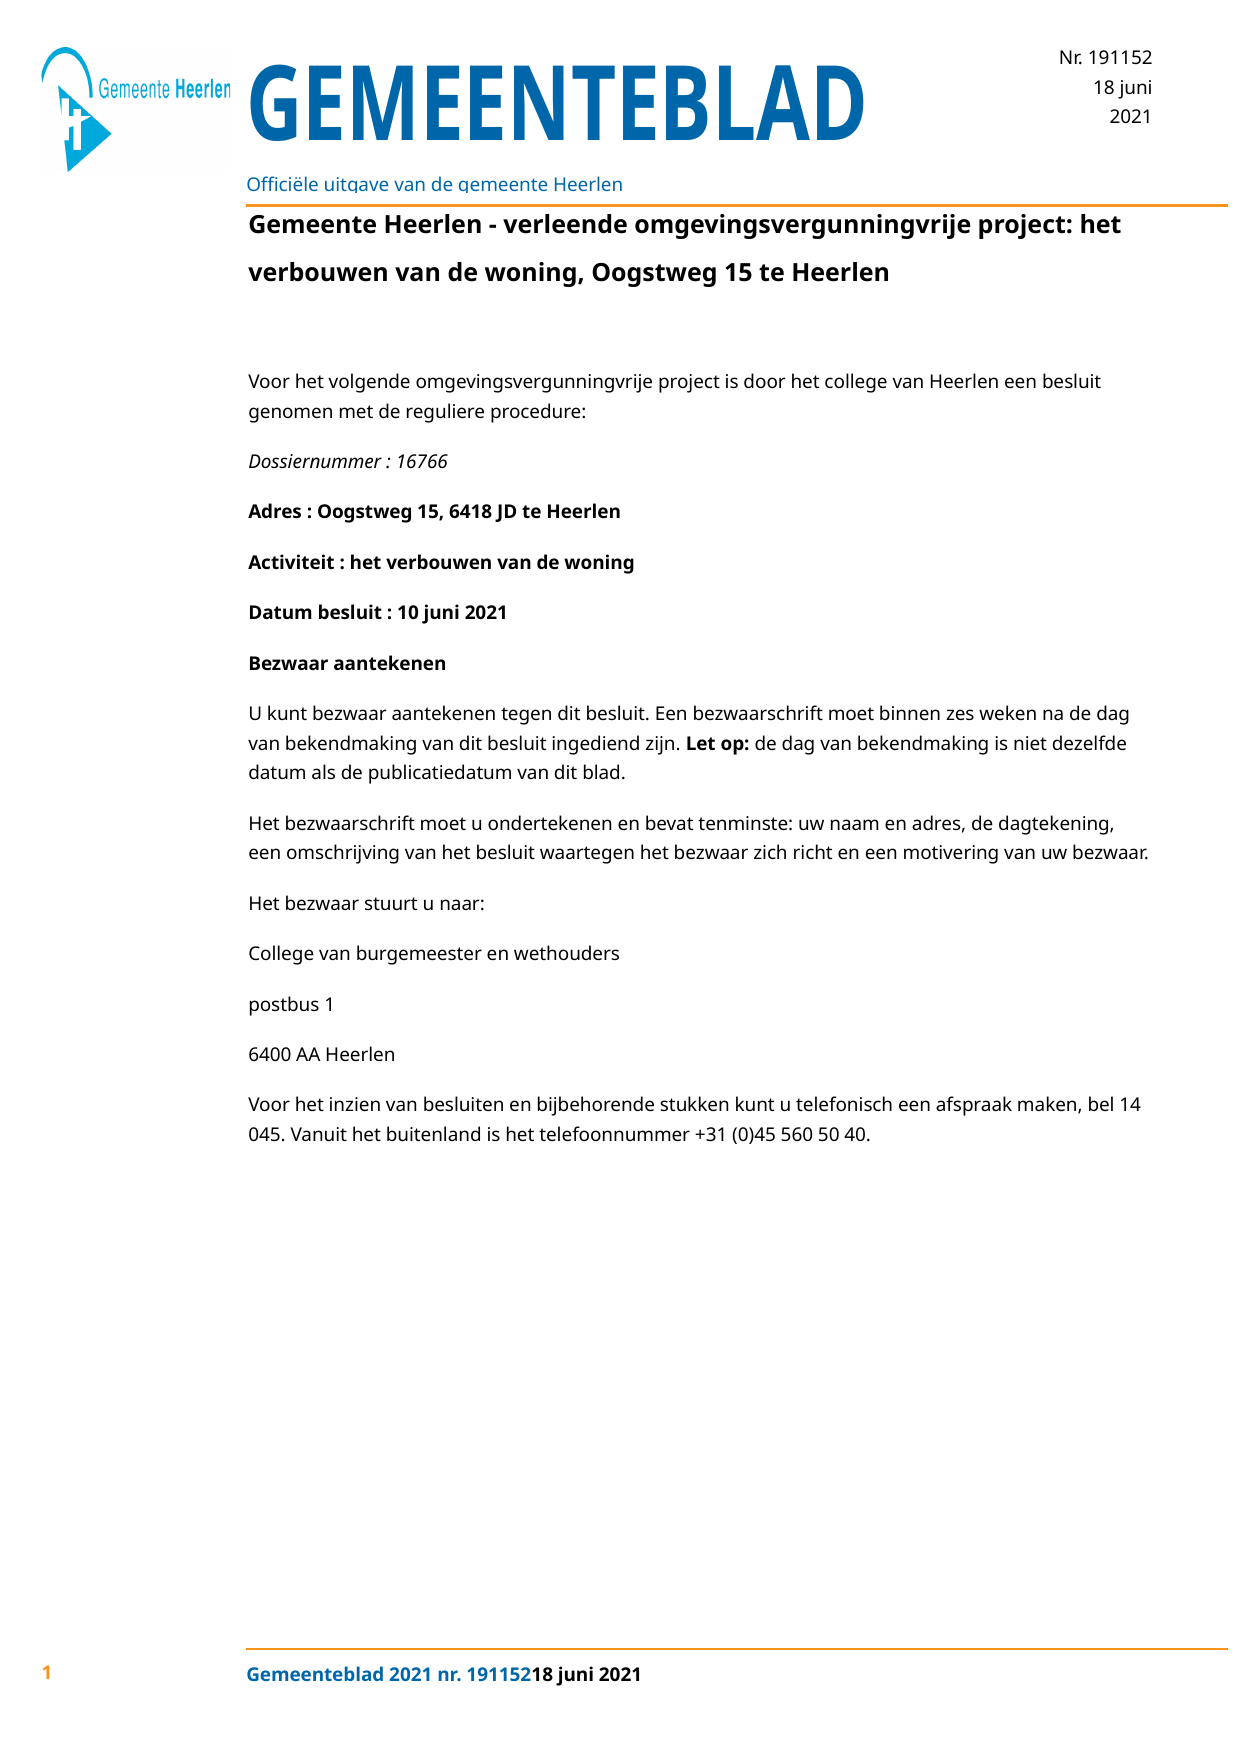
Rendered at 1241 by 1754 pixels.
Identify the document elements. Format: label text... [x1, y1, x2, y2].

text Activiteit : het verbouwen van de woning [248, 549, 1152, 575]
text Dossiernummer : 16766 [248, 448, 1152, 474]
text Voor het volgende omgevingsvergunningvrije project is door het college van Heerlen een besluit genomen met de reguliere procedure: [248, 368, 1152, 424]
text Het bezwaar stuurt u naar: [248, 890, 1152, 916]
text U kunt bezwaar aantekenen tegen dit besluit. Een bezwaarschrift moet binnen zes weken na de dag van bekendmaking van dit besluit ingediend zijn. Let op: de dag van bekendmaking is niet dezelfde datum als de publicatiedatum van dit blad. [248, 700, 1152, 785]
picture [41, 47, 59, 70]
picture [41, 47, 231, 172]
text Voor het inzien van besluiten en bijbehorende stukken kunt u telefonisch een afspraak maken, bel 14 045. Vanuit het buitenland is het telefoonnummer +31 (0)45 560 50 40. [248, 1092, 1152, 1147]
text Gemeente Heerlen - verleende omgevingsvergunningvrije project: het verbouwen van de woning, Oogstweg 15 te Heerlen [248, 207, 1152, 288]
text 6400 AA Heerlen [248, 1041, 1152, 1067]
text Bezwaar aantekenen [248, 650, 1152, 676]
text Adres : Oogstweg 15, 6418 JD te Heerlen [248, 499, 1152, 524]
text Het bezwaarschrift moet u ondertekenen en bevat tenminste: uw naam en adres, de dagtekening, een omschrijving van het besluit waartegen het bezwaar zich richt en een motivering van uw bezwaar. [248, 810, 1152, 865]
text Datum besluit : 10 juni 2021 [248, 599, 1152, 625]
text College van burgemeester en wethouders [248, 940, 1152, 966]
text postbus 1 [248, 991, 1152, 1017]
